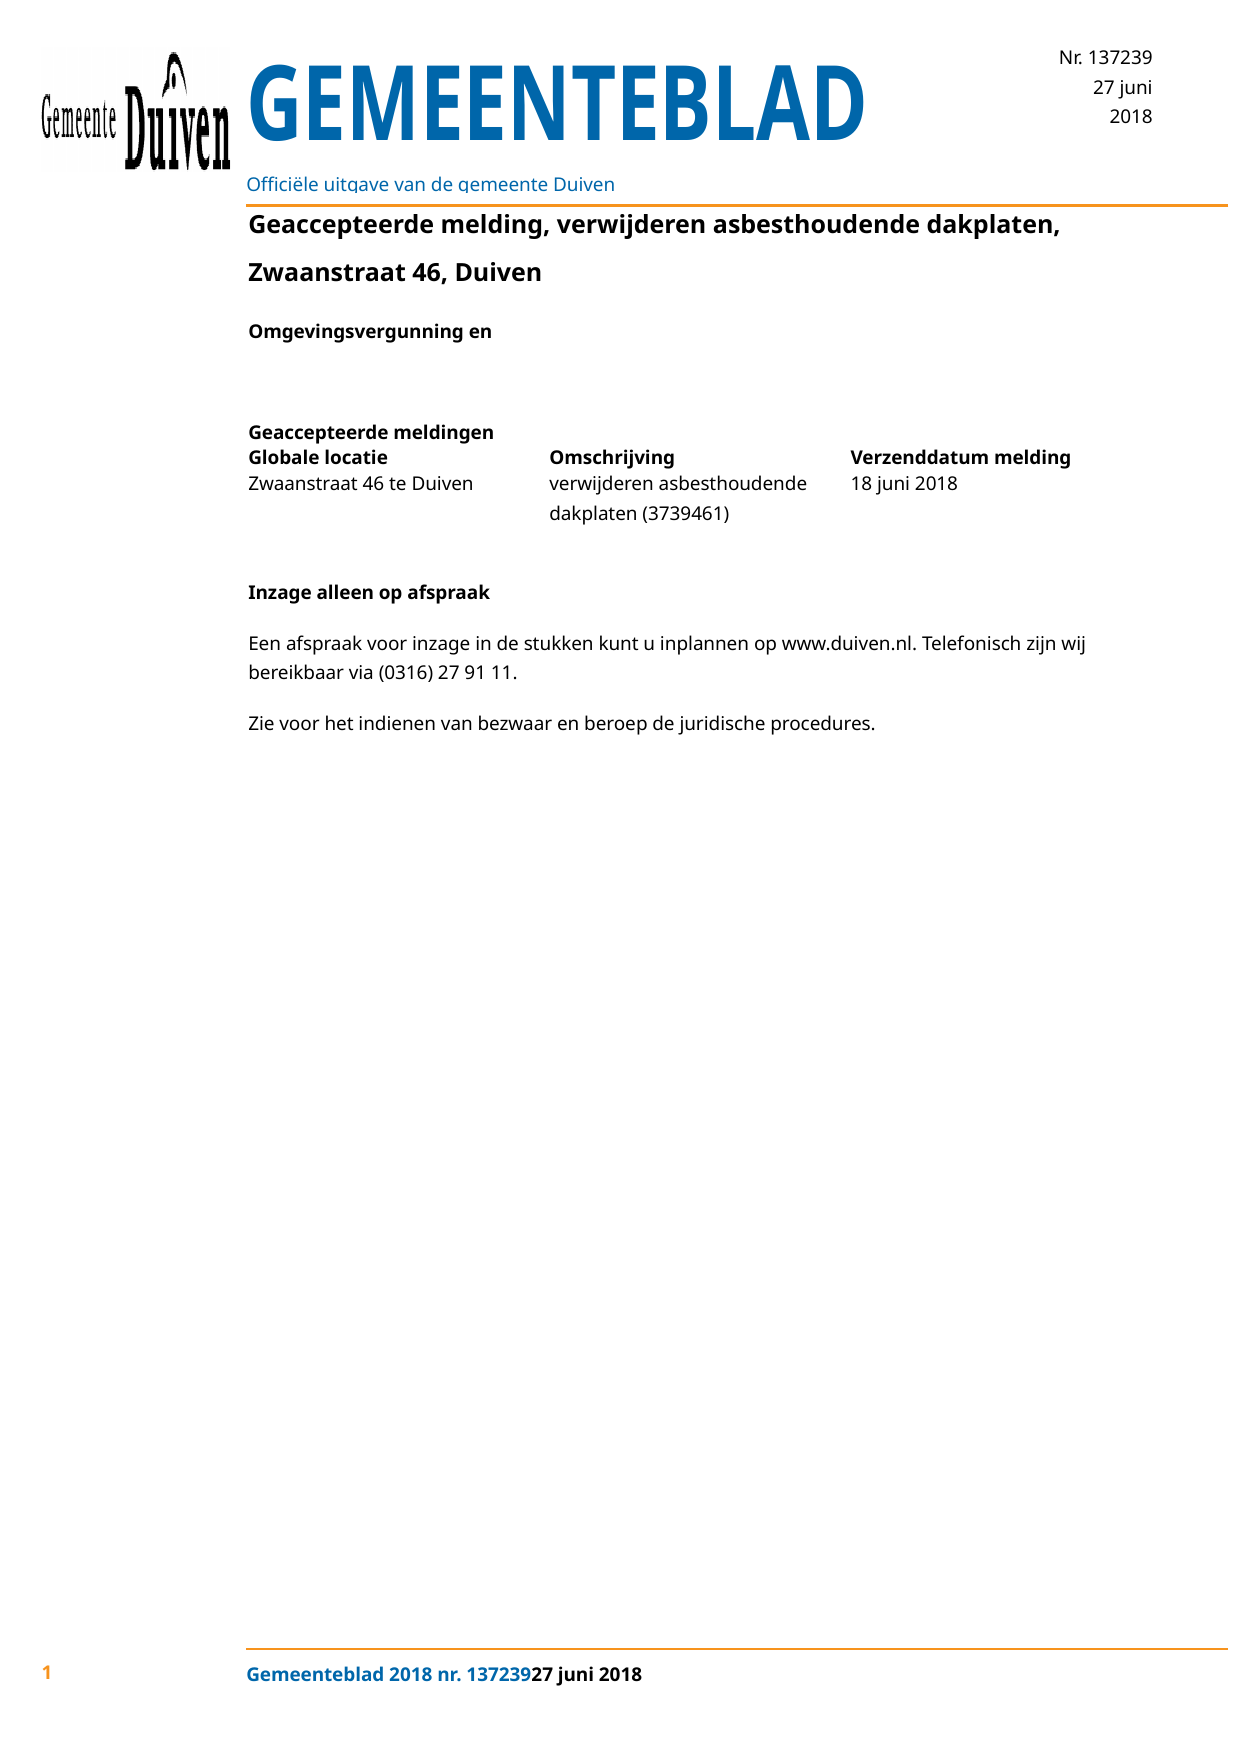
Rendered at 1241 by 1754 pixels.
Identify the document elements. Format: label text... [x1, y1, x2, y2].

table_cell verwijderen asbesthoudende dakplaten (3739461) [549, 470, 850, 526]
picture [41, 47, 231, 172]
table_cell Verzenddatum melding [850, 445, 1152, 470]
table_cell Omschrijving [549, 445, 850, 470]
table_cell Globale locatie [248, 445, 549, 470]
text Omgevingsvergunning en [248, 318, 1152, 344]
text Een afspraak voor inzage in de stukken kunt u inplannen op www.duiven.nl. Telefonisch zijn wij bereikbaar via (0316) 27 91 11. [248, 630, 1152, 685]
text Zie voor het indienen van bezwaar en beroep de juridische procedures. [248, 710, 1152, 735]
table_cell Zwaanstraat 46 te Duiven [248, 470, 549, 526]
table_cell 18 juni 2018 [850, 470, 1152, 526]
text Inzage alleen op afspraak [248, 579, 1152, 605]
text Geaccepteerde melding, verwijderen asbesthoudende dakplaten, Zwaanstraat 46, Duiven [248, 207, 1152, 288]
table_header Geaccepteerde meldingen [248, 419, 549, 444]
